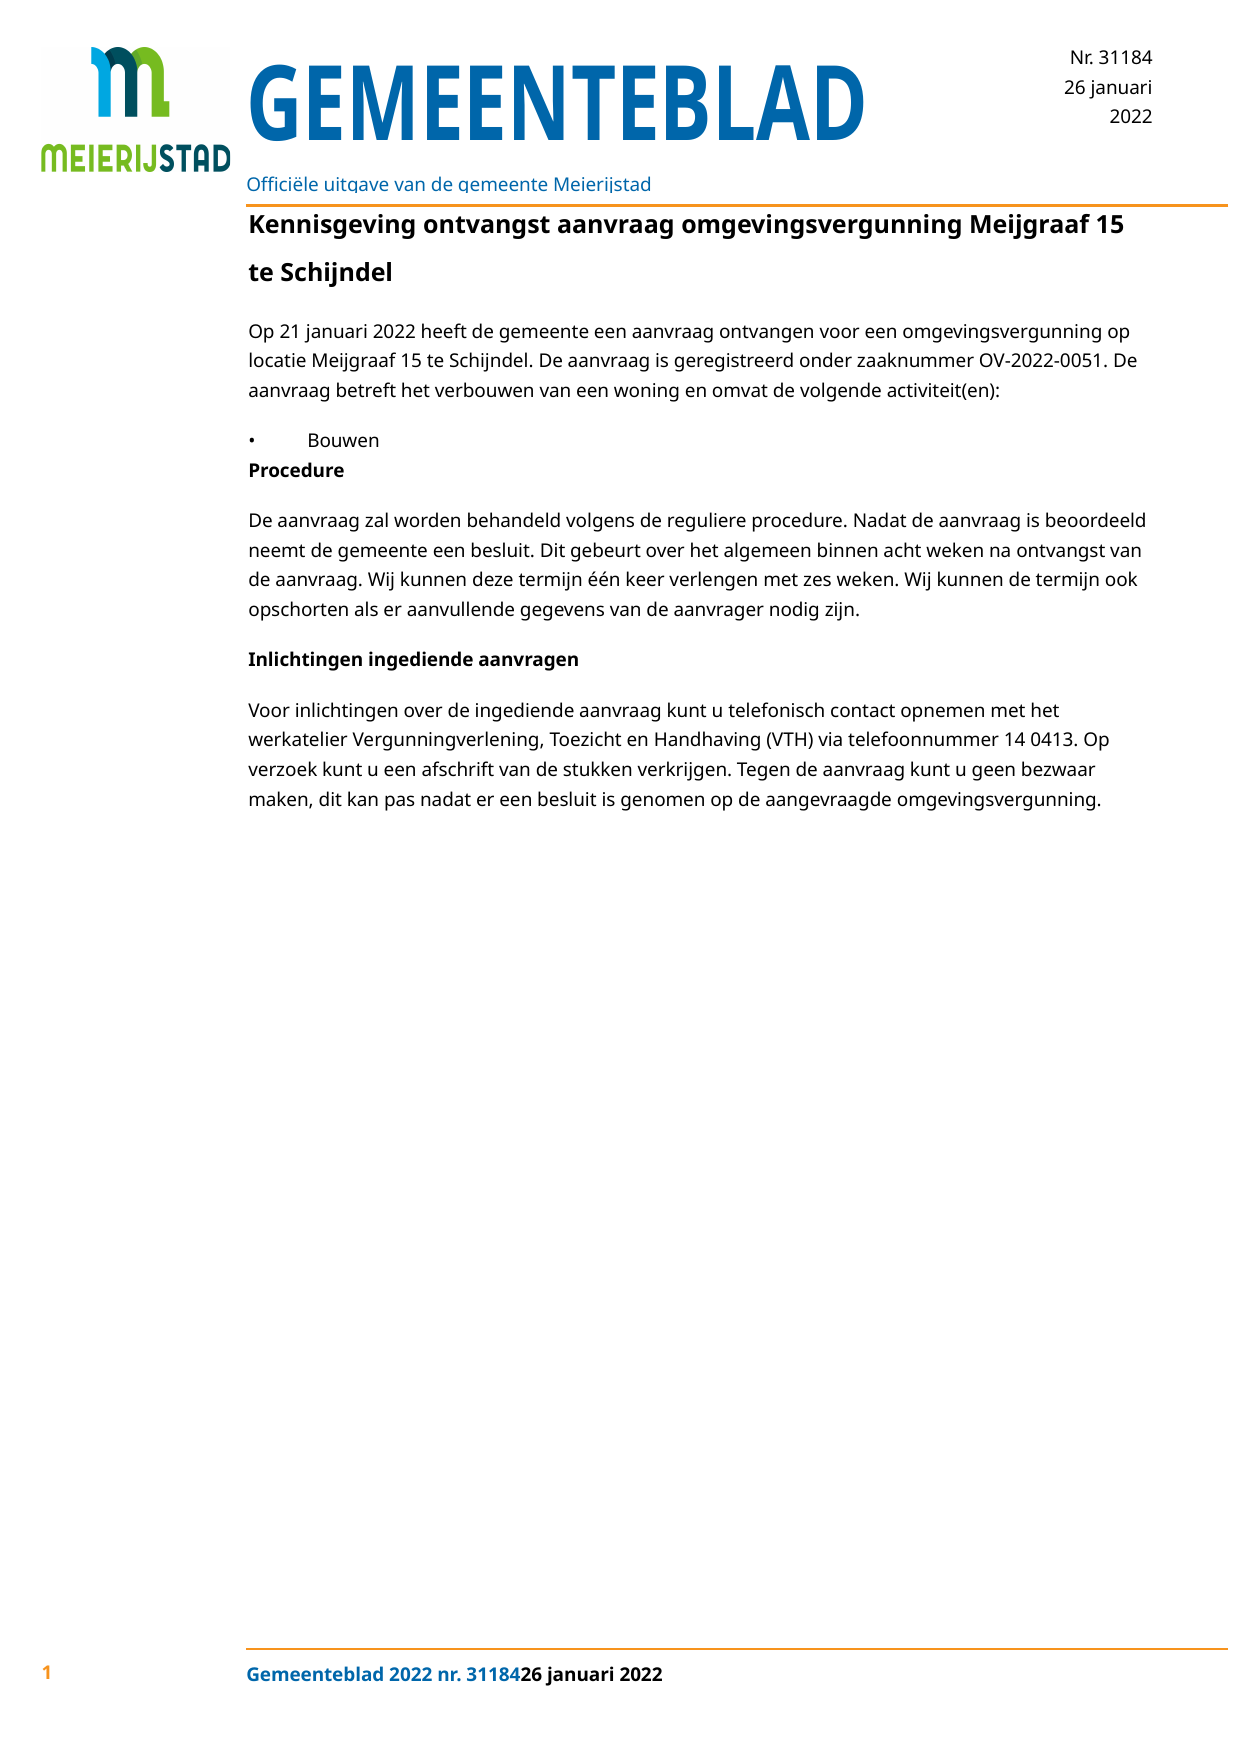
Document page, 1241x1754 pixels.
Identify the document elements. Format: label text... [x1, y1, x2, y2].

text Inlichtingen ingediende aanvragen [248, 647, 1152, 672]
picture [41, 47, 231, 172]
text De aanvraag zal worden behandeld volgens de reguliere procedure. Nadat de aanvraag is beoordeeld neemt de gemeente een besluit. Dit gebeurt over het algemeen binnen acht weken na ontvangst van de aanvraag. Wij kunnen deze termijn één keer verlengen met zes weken. Wij kunnen de termijn ook opschorten als er aanvullende gegevens van de aanvrager nodig zijn. [248, 507, 1152, 622]
text Op 21 januari 2022 heeft de gemeente een aanvraag ontvangen voor een omgevingsvergunning op locatie Meijgraaf 15 te Schijndel. De aanvraag is geregistreerd onder zaaknummer OV-2022-0051. De aanvraag betreft het verbouwen van een woning en omvat de volgende activiteit(en): [248, 318, 1152, 403]
text Voor inlichtingen over de ingediende aanvraag kunt u telefonisch contact opnemen met het werkatelier Vergunningverlening, Toezicht en Handhaving (VTH) via telefoonnummer 14 0413. Op verzoek kunt u een afschrift van de stukken verkrijgen. Tegen de aanvraag kunt u geen bezwaar maken, dit kan pas nadat er een besluit is genomen op de aangevraagde omgevingsvergunning. [248, 697, 1152, 812]
list Bouwen [248, 427, 1152, 453]
text Kennisgeving ontvangst aanvraag omgevingsvergunning Meijgraaf 15 te Schijndel [248, 207, 1152, 288]
text Procedure [248, 457, 1152, 483]
